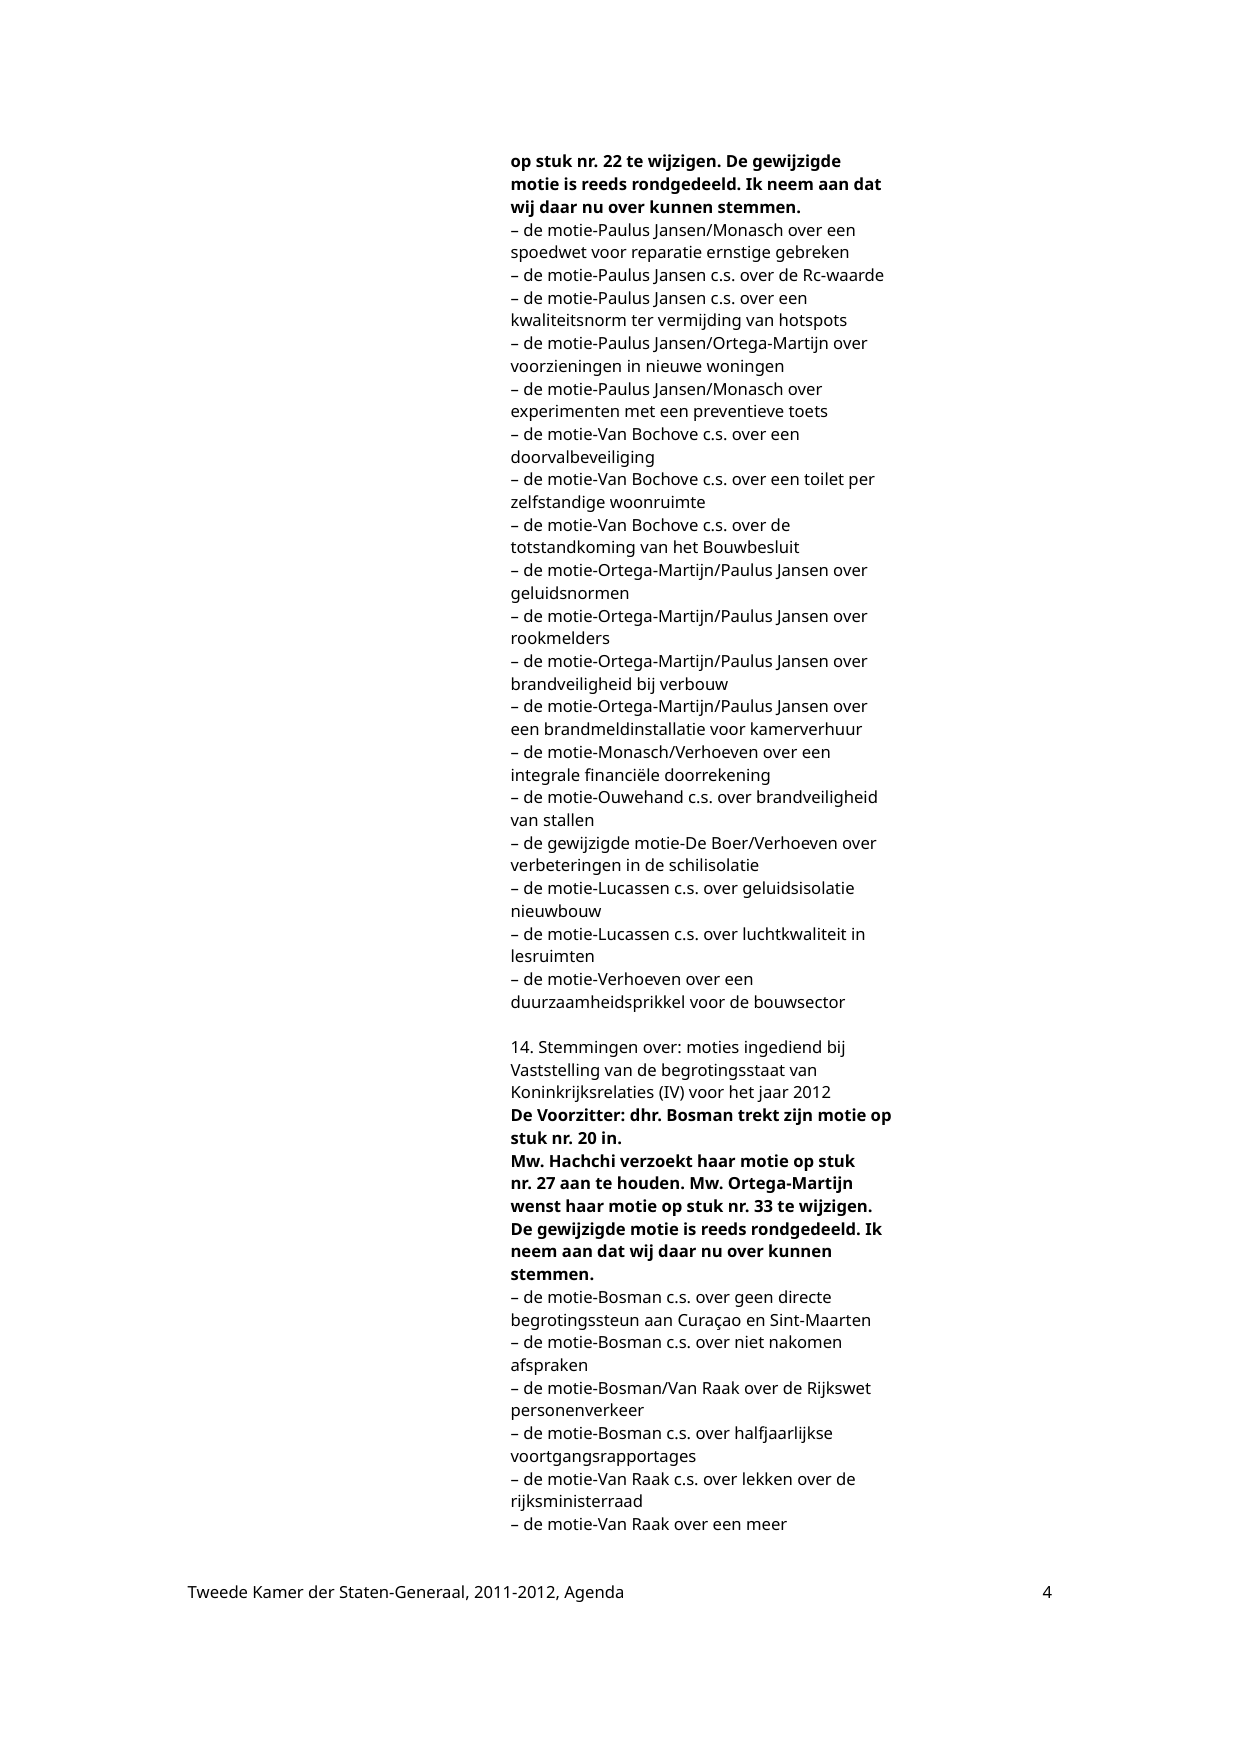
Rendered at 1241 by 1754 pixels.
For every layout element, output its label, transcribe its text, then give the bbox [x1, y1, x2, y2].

table_cell [961, 968, 1053, 1013]
table_cell [961, 332, 1053, 377]
table_cell – de motie-Monasch/Verhoeven over een integrale financiële doorrekening [510, 740, 893, 786]
table_cell [961, 650, 1053, 695]
table_cell [893, 1036, 961, 1104]
table_cell [893, 740, 961, 786]
table_cell [961, 1467, 1053, 1512]
table_cell – de motie-Paulus Jansen/Monasch over een spoedwet voor reparatie ernstige gebreken [510, 218, 893, 263]
table_cell [893, 1331, 961, 1376]
table_cell [893, 831, 961, 877]
table_cell [893, 1513, 961, 1535]
table_cell [893, 1422, 961, 1467]
table_header [188, 150, 510, 1535]
table_cell [961, 1104, 1053, 1149]
table_cell [510, 1013, 893, 1036]
table_cell [893, 559, 961, 604]
table_cell [961, 559, 1053, 604]
table_cell – de motie-Ortega-Martijn/Paulus Jansen over geluidsnormen [510, 559, 893, 604]
table_cell [893, 1104, 961, 1149]
table_cell – de motie-Bosman c.s. over geen directe begrotingssteun aan Curaçao en Sint-Maarten [510, 1285, 893, 1331]
table_cell [961, 1376, 1053, 1422]
table_cell [893, 1376, 961, 1422]
table_cell [893, 922, 961, 967]
table_cell [893, 423, 961, 468]
table_cell [893, 604, 961, 649]
table_cell – de motie-Ortega-Martijn/Paulus Jansen over een brandmeldinstallatie voor kamerverhuur [510, 695, 893, 740]
table_cell – de motie-Ortega-Martijn/Paulus Jansen over brandveiligheid bij verbouw [510, 650, 893, 695]
table_cell [961, 218, 1053, 263]
table_cell [893, 1013, 961, 1036]
table_cell [961, 922, 1053, 967]
table_cell – de motie-Lucassen c.s. over luchtkwaliteit in lesruimten [510, 922, 893, 967]
table_cell [961, 1331, 1053, 1376]
table_cell [893, 150, 961, 218]
table_cell [893, 286, 961, 332]
table_cell [961, 468, 1053, 513]
table_cell – de motie-Bosman c.s. over niet nakomen afspraken [510, 1331, 893, 1376]
table_cell [961, 604, 1053, 649]
table_cell [893, 468, 961, 513]
table_cell – de motie-Ortega-Martijn/Paulus Jansen over rookmelders [510, 604, 893, 649]
table_cell [961, 695, 1053, 740]
table_cell [961, 264, 1053, 286]
table_cell – de gewijzigde motie-De Boer/Verhoeven over verbeteringen in de schilisolatie [510, 831, 893, 877]
table_cell [961, 1149, 1053, 1285]
table_cell [961, 1285, 1053, 1331]
table_cell – de motie-Paulus Jansen/Monasch over experimenten met een preventieve toets [510, 377, 893, 422]
table_cell [893, 332, 961, 377]
table_cell [893, 968, 961, 1013]
table_cell [961, 786, 1053, 831]
table_cell – de motie-Verhoeven over een duurzaamheidsprikkel voor de bouwsector [510, 968, 893, 1013]
table_cell [961, 877, 1053, 922]
table_cell [961, 150, 1053, 218]
table_cell – de motie-Van Raak c.s. over lekken over de rijksministerraad [510, 1467, 893, 1512]
table_cell [893, 650, 961, 695]
table_cell [893, 695, 961, 740]
table_cell – de motie-Van Bochove c.s. over de totstandkoming van het Bouwbesluit [510, 513, 893, 559]
table_cell – de motie-Paulus Jansen/Ortega-Martijn over voorzieningen in nieuwe woningen [510, 332, 893, 377]
table_cell – de motie-Van Raak over een meer [510, 1513, 893, 1535]
table_cell – de motie-Bosman/Van Raak over de Rijkswet personenverkeer [510, 1376, 893, 1422]
table_cell [961, 831, 1053, 877]
table_cell [961, 1513, 1053, 1535]
table_cell De Voorzitter: dhr. Bosman trekt zijn motie op stuk nr. 20 in. [510, 1104, 893, 1149]
table_cell [893, 1285, 961, 1331]
table_cell [961, 377, 1053, 422]
table_cell [961, 1422, 1053, 1467]
table_cell – de motie-Van Bochove c.s. over een doorvalbeveiliging [510, 423, 893, 468]
table_cell [961, 423, 1053, 468]
table_cell Mw. Hachchi verzoekt haar motie op stuk nr. 27 aan te houden. Mw. Ortega-Martijn wenst haar motie op stuk nr. 33 te wijzigen. De gewijzigde motie is reeds rondgedeeld. Ik neem aan dat wij daar nu over kunnen stemmen. [510, 1149, 893, 1285]
table_cell [961, 513, 1053, 559]
table_cell [893, 877, 961, 922]
table_cell – de motie-Bosman c.s. over halfjaarlijkse voortgangsrapportages [510, 1422, 893, 1467]
table_cell op stuk nr. 22 te wijzigen. De gewijzigde motie is reeds rondgedeeld. Ik neem aan dat wij daar nu over kunnen stemmen. [510, 150, 893, 218]
table_cell – de motie-Lucassen c.s. over geluidsisolatie nieuwbouw [510, 877, 893, 922]
table_cell [893, 1467, 961, 1512]
table_cell – de motie-Ouwehand c.s. over brandveiligheid van stallen [510, 786, 893, 831]
table_cell [893, 377, 961, 422]
table_cell [893, 513, 961, 559]
table_cell [961, 740, 1053, 786]
table_cell [961, 286, 1053, 332]
table_cell [961, 1013, 1053, 1036]
table_cell 14. Stemmingen over: moties ingediend bij Vaststelling van de begrotingsstaat van Koninkrijksrelaties (IV) voor het jaar 2012 [510, 1036, 893, 1104]
table_cell [893, 786, 961, 831]
table_cell [893, 1149, 961, 1285]
table_cell [893, 218, 961, 263]
table_cell – de motie-Paulus Jansen c.s. over een kwaliteitsnorm ter vermijding van hotspots [510, 286, 893, 332]
table_cell [961, 1036, 1053, 1104]
table_cell [893, 264, 961, 286]
table_cell – de motie-Van Bochove c.s. over een toilet per zelfstandige woonruimte [510, 468, 893, 513]
table_cell – de motie-Paulus Jansen c.s. over de Rc-waarde [510, 264, 893, 286]
